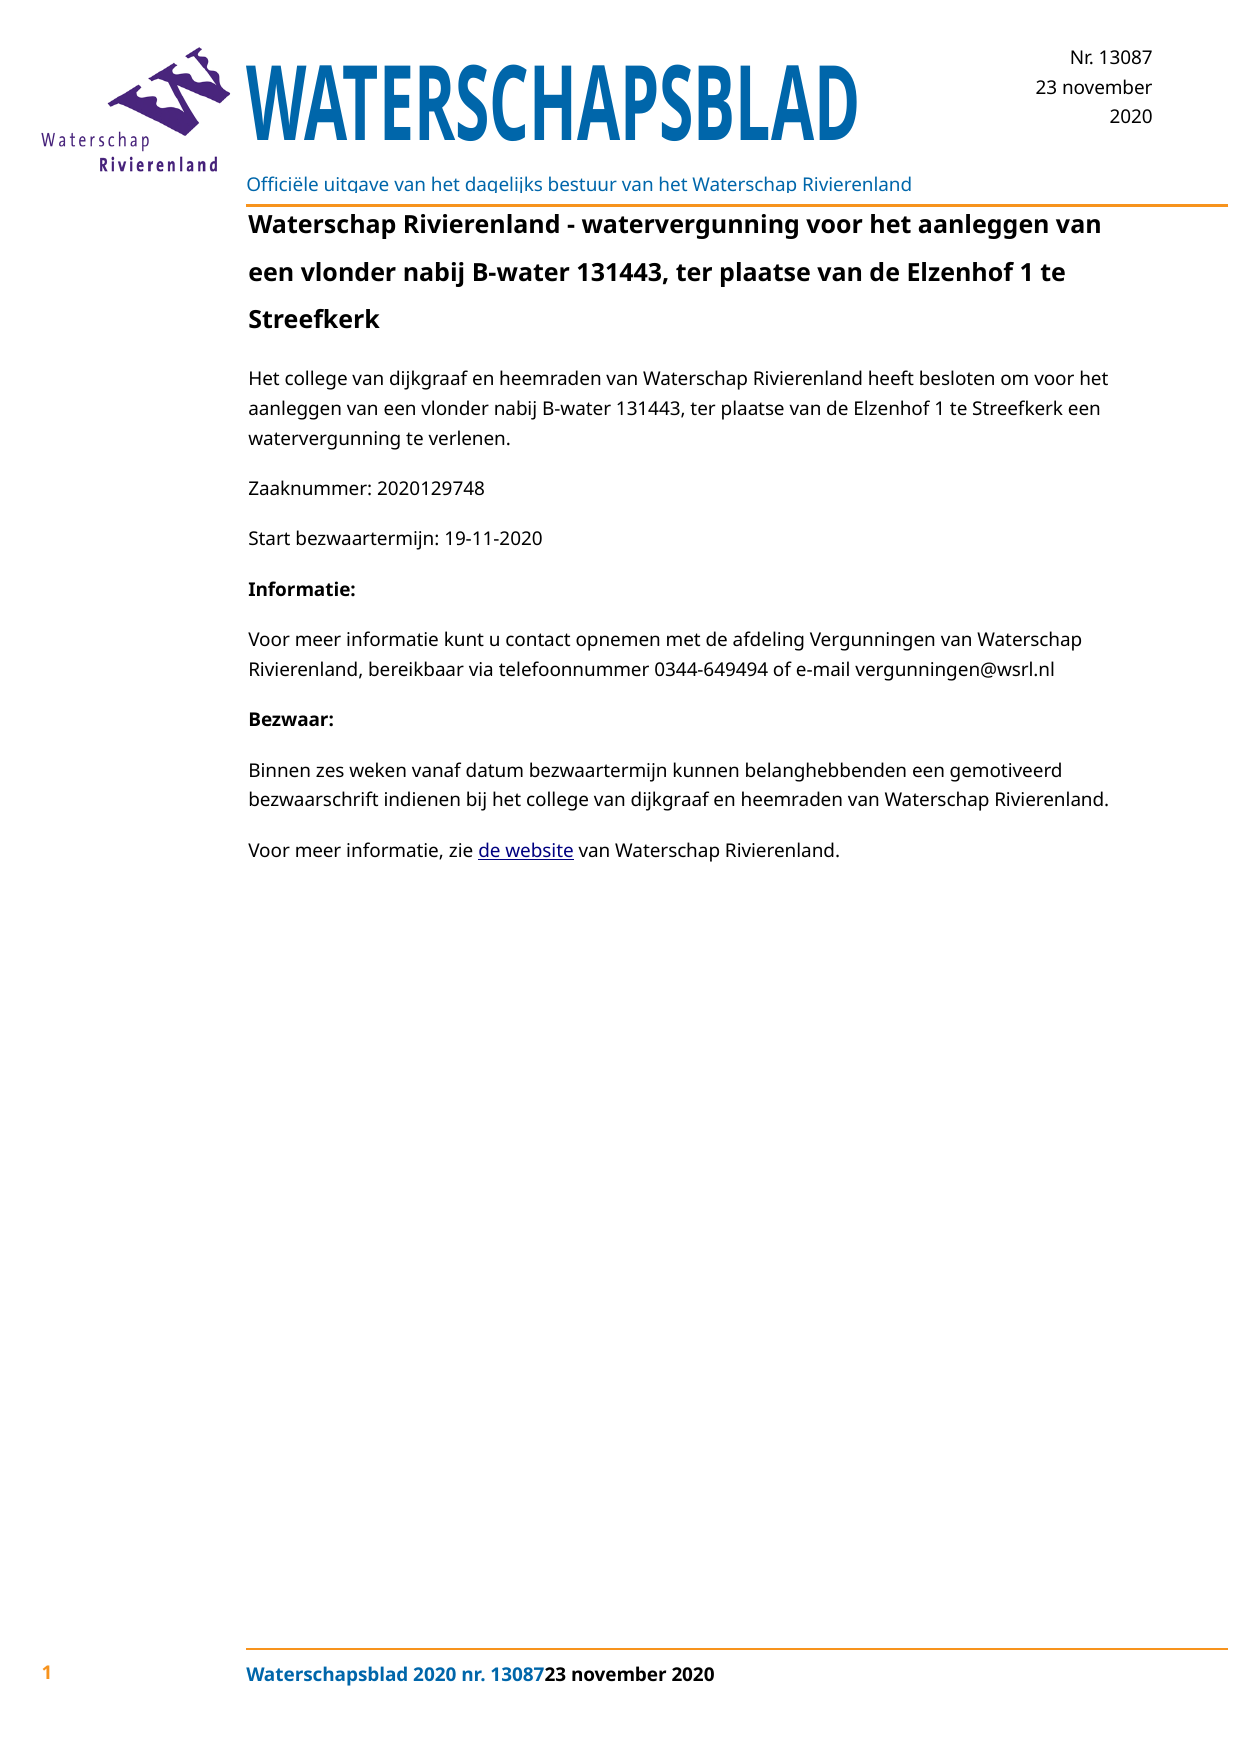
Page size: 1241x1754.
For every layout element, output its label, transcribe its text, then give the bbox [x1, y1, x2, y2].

text Voor meer informatie kunt u contact opnemen met de afdeling Vergunningen van Waterschap Rivierenland, bereikbaar via telefoonnummer 0344-649494 of e-mail vergunningen@wsrl.nl [248, 626, 1152, 682]
text Het college van dijkgraaf en heemraden van Waterschap Rivierenland heeft besloten om voor het aanleggen van een vlonder nabij B-water 131443, ter plaatse van de Elzenhof 1 te Streefkerk een watervergunning te verlenen. [248, 366, 1152, 450]
text Voor meer informatie, zie de website van Waterschap Rivierenland. [248, 837, 1152, 862]
text Binnen zes weken vanaf datum bezwaartermijn kunnen belanghebbenden een gemotiveerd bezwaarschrift indienen bij het college van dijkgraaf en heemraden van Waterschap Rivierenland. [248, 757, 1152, 812]
text Start bezwaartermijn: 19-11-2020 [248, 526, 1152, 551]
text Zaaknummer: 2020129748 [248, 475, 1152, 501]
text Informatie: [248, 576, 1152, 602]
text Bezwaar: [248, 706, 1152, 732]
picture [41, 47, 231, 172]
text Waterschap Rivierenland - watervergunning voor het aanleggen van een vlonder nabij B-water 131443, ter plaatse van de Elzenhof 1 te Streefkerk [248, 207, 1152, 336]
